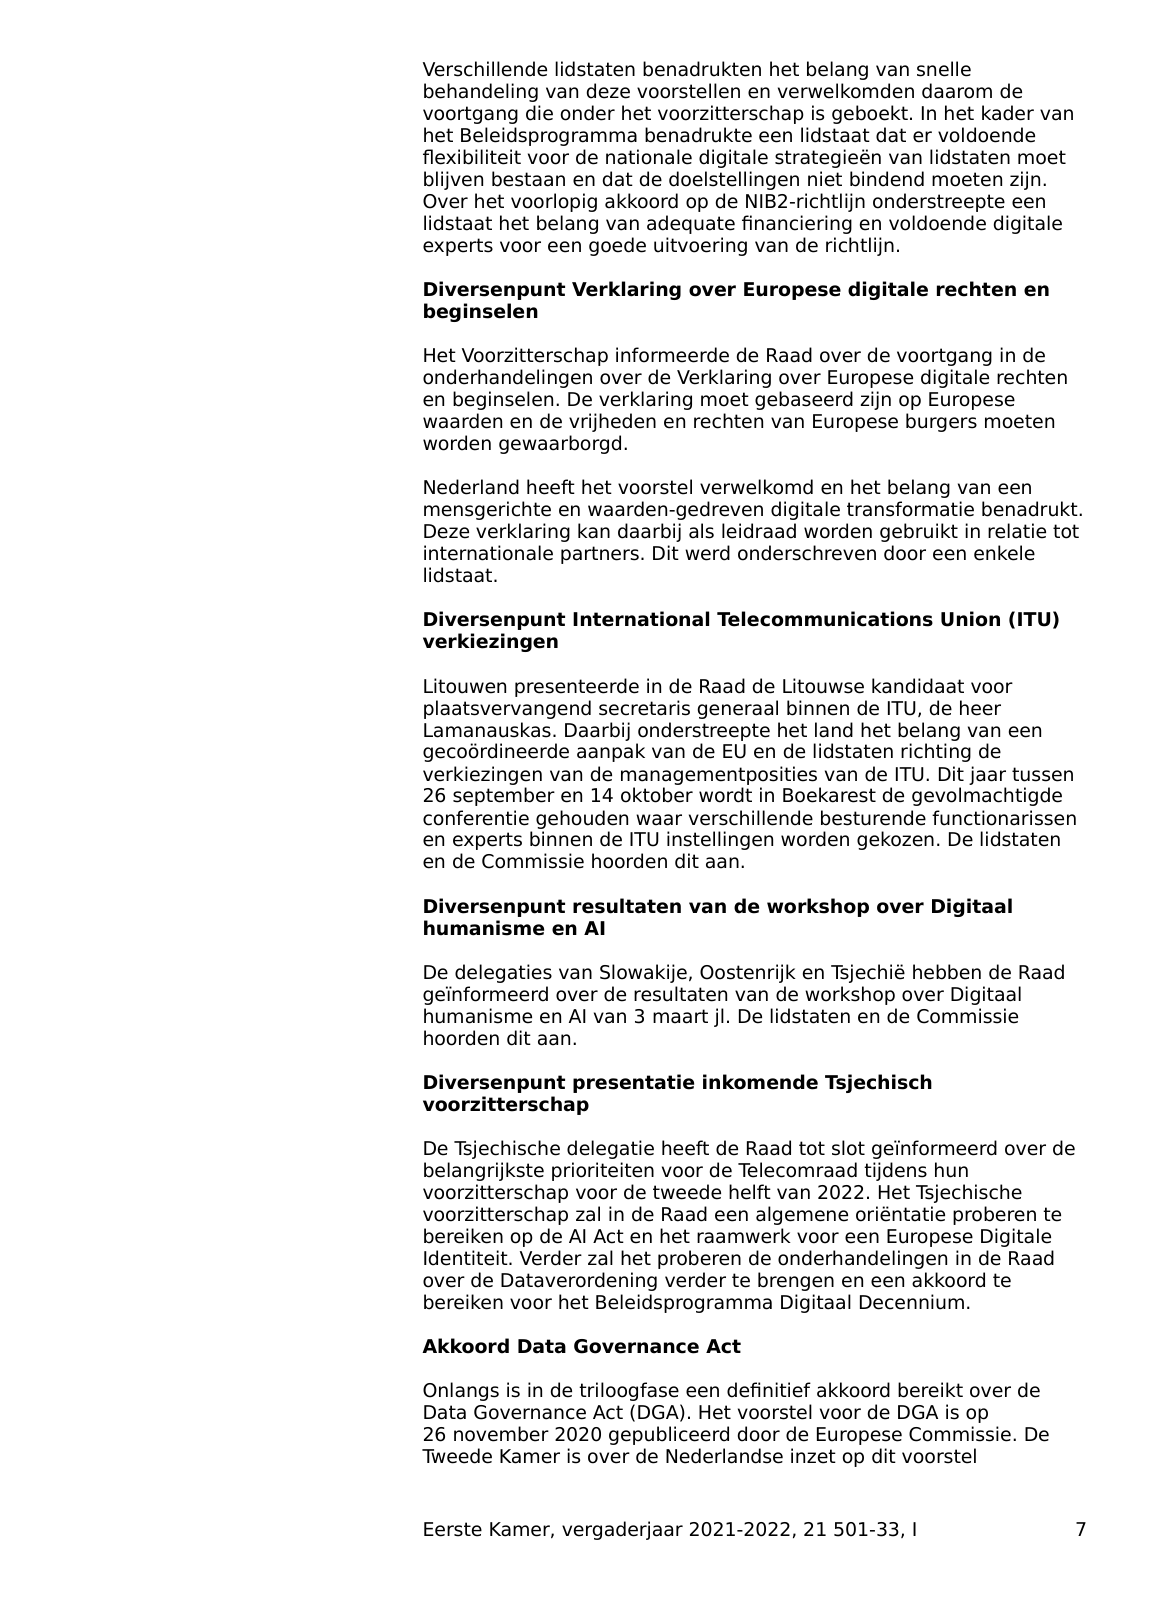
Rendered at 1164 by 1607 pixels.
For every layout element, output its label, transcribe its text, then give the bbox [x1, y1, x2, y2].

text Nederland heeft het voorstel verwelkomd en het belang van een mensgerichte en waarden-gedreven digitale transformatie benadrukt. Deze verklaring kan daarbij als leidraad worden gebruikt in relatie tot internationale partners. Dit werd onderschreven door een enkele lidstaat. [422, 477, 1087, 587]
text Verschillende lidstaten benadrukten het belang van snelle behandeling van deze voorstellen en verwelkomden daarom de voortgang die onder het voorzitterschap is geboekt. In het kader van het Beleidsprogramma benadrukte een lidstaat dat er voldoende flexibiliteit voor de nationale digitale strategieën van lidstaten moet blijven bestaan en dat de doelstellingen niet bindend moeten zijn. Over het voorlopig akkoord op de NIB2-richtlijn onderstreepte een lidstaat het belang van adequate financiering en voldoende digitale experts voor een goede uitvoering van de richtlijn. [422, 59, 1087, 257]
subtitle Diversenpunt International Telecommunications Union (ITU) verkiezingen [422, 609, 1087, 653]
subtitle Diversenpunt presentatie inkomende Tsjechisch voorzitterschap [422, 1072, 1087, 1116]
text Litouwen presenteerde in de Raad de Litouwse kandidaat voor plaatsvervangend secretaris generaal binnen de ITU, de heer Lamanauskas. Daarbij onderstreepte het land het belang van een gecoördineerde aanpak van de EU en de lidstaten richting de verkiezingen van de managementposities van de ITU. Dit jaar tussen 26 september en 14 oktober wordt in Boekarest de gevolmachtigde conferentie gehouden waar verschillende besturende functionarissen en experts binnen de ITU instellingen worden gekozen. De lidstaten en de Commissie hoorden dit aan. [422, 676, 1087, 873]
subtitle Akkoord Data Governance Act [422, 1336, 1087, 1358]
text De Tsjechische delegatie heeft de Raad tot slot geïnformeerd over de belangrijkste prioriteiten voor de Telecomraad tijdens hun voorzitterschap voor de tweede helft van 2022. Het Tsjechische voorzitterschap zal in de Raad een algemene oriëntatie proberen te bereiken op de AI Act en het raamwerk voor een Europese Digitale Identiteit. Verder zal het proberen de onderhandelingen in de Raad over de Dataverordening verder te brengen en een akkoord te bereiken voor het Beleidsprogramma Digitaal Decennium. [422, 1138, 1087, 1314]
text De delegaties van Slowakije, Oostenrijk en Tsjechië hebben de Raad geïnformeerd over de resultaten van de workshop over Digitaal humanisme en AI van 3 maart jl. De lidstaten en de Commissie hoorden dit aan. [422, 962, 1087, 1049]
text Onlangs is in de triloogfase een definitief akkoord bereikt over de Data Governance Act (DGA). Het voorstel voor de DGA is op 26 november 2020 gepubliceerd door de Europese Commissie. De Tweede Kamer is over de Nederlandse inzet op dit voorstel [422, 1380, 1087, 1468]
subtitle Diversenpunt Verklaring over Europese digitale rechten en beginselen [422, 279, 1087, 323]
text Het Voorzitterschap informeerde de Raad over de voortgang in de onderhandelingen over de Verklaring over Europese digitale rechten en beginselen. De verklaring moet gebaseerd zijn op Europese waarden en de vrijheden en rechten van Europese burgers moeten worden gewaarborgd. [422, 345, 1087, 455]
subtitle Diversenpunt resultaten van de workshop over Digitaal humanisme en AI [422, 896, 1087, 939]
